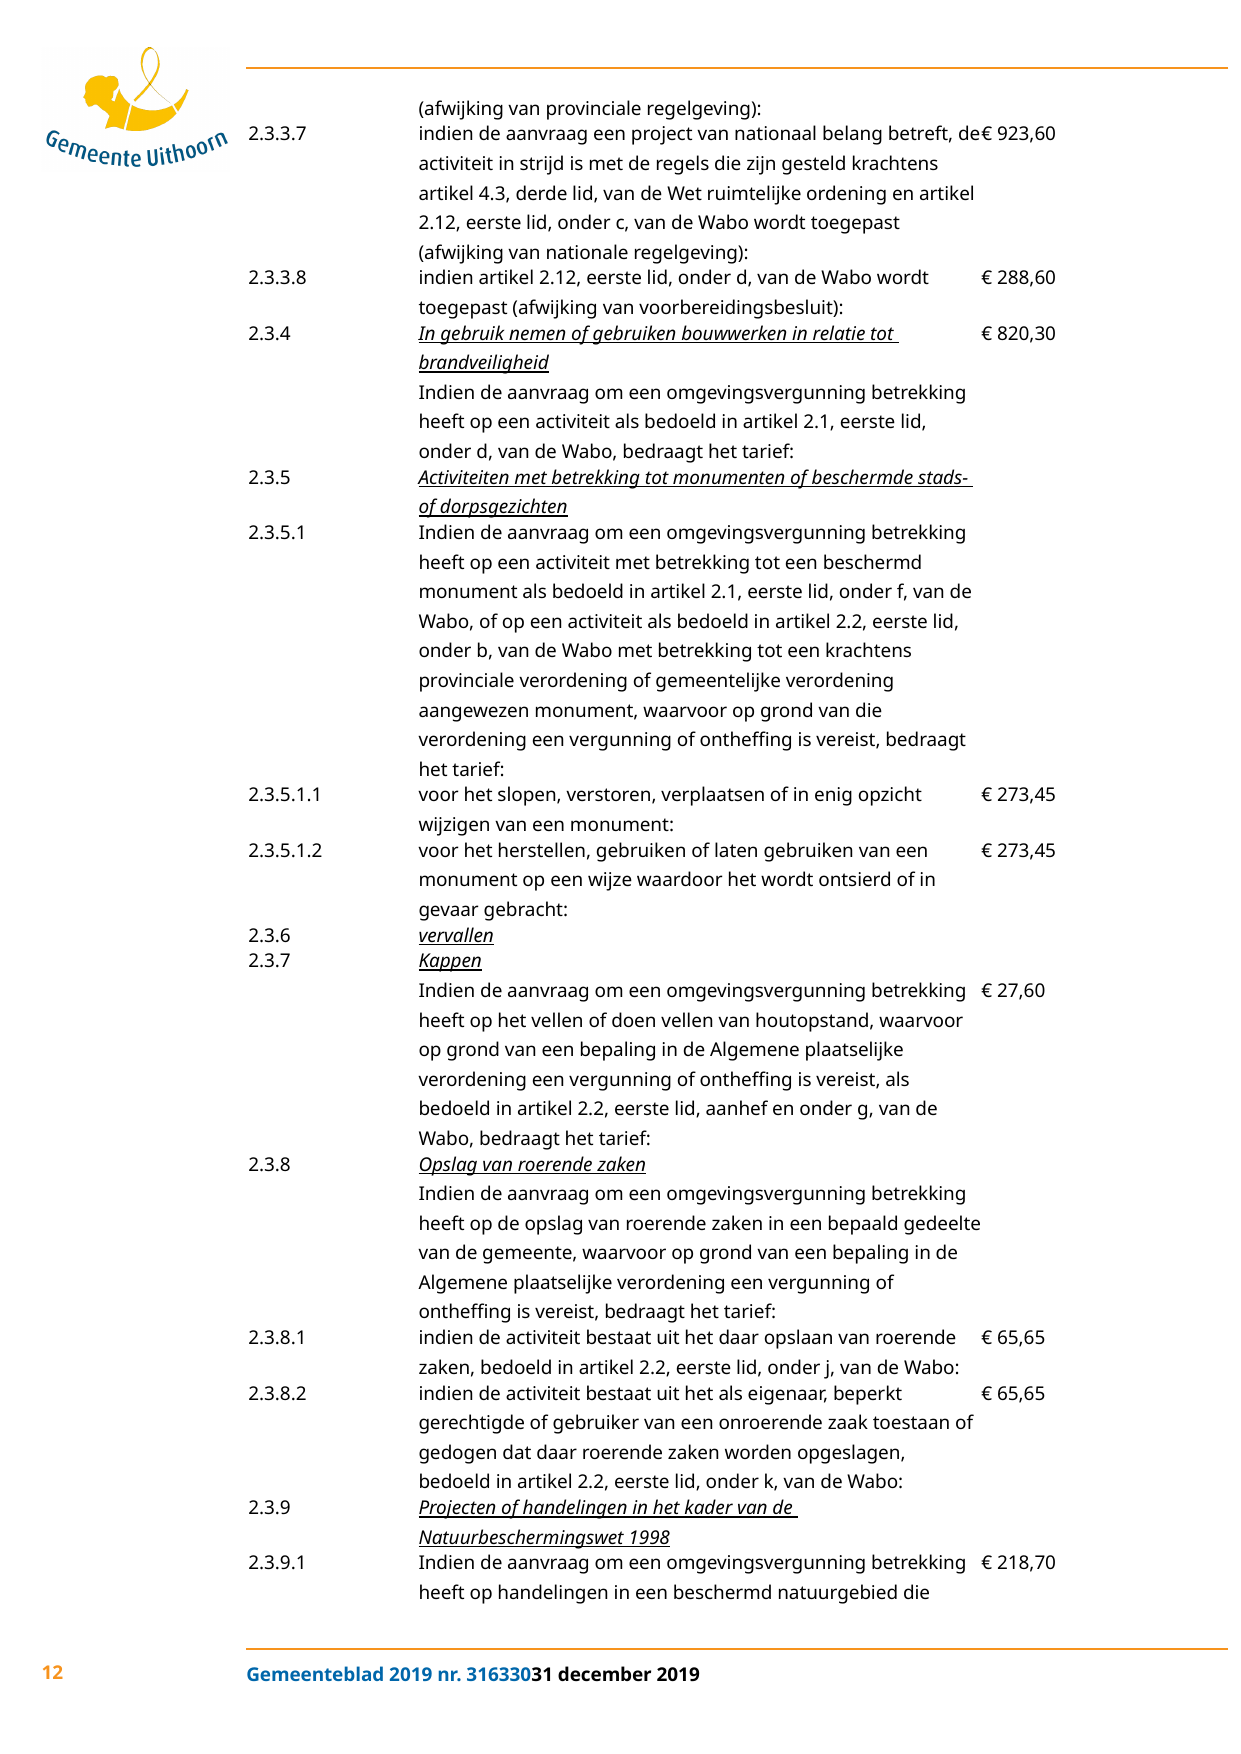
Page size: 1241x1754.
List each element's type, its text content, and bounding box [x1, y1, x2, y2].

table_cell € 65,65 [981, 1325, 1152, 1380]
table_cell voor het herstellen, gebruiken of laten gebruiken van een monument op een wijze waardoor het wordt ontsierd of in gevaar gebracht: [418, 837, 981, 922]
table_cell 2.3.5.1.2 [248, 837, 418, 922]
table_cell € 27,60 [981, 948, 1152, 1151]
table_cell Indien de aanvraag om een omgevingsvergunning betrekking heeft op handelingen in een beschermd natuurgebied die [418, 1550, 981, 1605]
table_cell 2.3.7 [248, 948, 418, 1151]
table_cell indien de activiteit bestaat uit het daar opslaan van roerende zaken, bedoeld in artikel 2.2, eerste lid, onder j, van de Wabo: [418, 1325, 981, 1380]
table_cell 2.3.5.1 [248, 519, 418, 782]
table_cell (afwijking van provinciale regelgeving): [418, 95, 981, 121]
table_cell 2.3.8 [248, 1151, 418, 1324]
table_cell [981, 922, 1152, 948]
table_cell € 273,45 [981, 837, 1152, 922]
table_cell [981, 464, 1152, 519]
table_cell 2.3.3.8 [248, 265, 418, 320]
table_cell 2.3.9 [248, 1494, 418, 1549]
table_cell vervallen [418, 922, 981, 948]
table_cell [981, 519, 1152, 782]
table_cell indien de aanvraag een project van nationaal belang betreft, de activiteit in strijd is met de regels die zijn gesteld krachtens artikel 4.3, derde lid, van de Wet ruimtelijke ordening en artikel 2.12, eerste lid, onder c, van de Wabo wordt toegepast (afwijking van nationale regelgeving): [418, 121, 981, 264]
table_cell indien artikel 2.12, eerste lid, onder d, van de Wabo wordt toegepast (afwijking van voorbereidingsbesluit): [418, 265, 981, 320]
table_cell € 65,65 [981, 1380, 1152, 1494]
table_cell 2.3.6 [248, 922, 418, 948]
table_cell 2.3.5.1.1 [248, 782, 418, 837]
table_cell 2.3.8.2 [248, 1380, 418, 1494]
table_cell Activiteiten met betrekking tot monumenten of beschermde stads- of dorpsgezichten [418, 464, 981, 519]
table_cell 2.3.4 [248, 320, 418, 464]
table_cell Indien de aanvraag om een omgevingsvergunning betrekking heeft op een activiteit met betrekking tot een beschermd monument als bedoeld in artikel 2.1, eerste lid, onder f, van de Wabo, of op een activiteit als bedoeld in artikel 2.2, eerste lid, onder b, van de Wabo met betrekking tot een krachtens provinciale verordening of gemeentelijke verordening aangewezen monument, waarvoor op grond van die verordening een vergunning of ontheffing is vereist, bedraagt het tarief: [418, 519, 981, 782]
table_cell indien de activiteit bestaat uit het als eigenaar, beperkt gerechtigde of gebruiker van een onroerende zaak toestaan of gedogen dat daar roerende zaken worden opgeslagen, bedoeld in artikel 2.2, eerste lid, onder k, van de Wabo: [418, 1380, 981, 1494]
table_cell voor het slopen, verstoren, verplaatsen of in enig opzicht wijzigen van een monument: [418, 782, 981, 837]
picture [41, 47, 231, 172]
table_cell [981, 95, 1152, 121]
table_cell [981, 1151, 1152, 1324]
table_cell € 820,30 [981, 320, 1152, 464]
table_cell € 273,45 [981, 782, 1152, 837]
table_cell 2.3.8.1 [248, 1325, 418, 1380]
table_cell € 288,60 [981, 265, 1152, 320]
table_cell In gebruik nemen of gebruiken bouwwerken in relatie tot brandveiligheid Indien de aanvraag om een omgevingsvergunning betrekking heeft op een activiteit als bedoeld in artikel 2.1, eerste lid, onder d, van de Wabo, bedraagt het tarief: [418, 320, 981, 464]
table_cell € 218,70 [981, 1550, 1152, 1605]
table_cell Kappen Indien de aanvraag om een omgevingsvergunning betrekking heeft op het vellen of doen vellen van houtopstand, waarvoor op grond van een bepaling in de Algemene plaatselijke verordening een vergunning of ontheffing is vereist, als bedoeld in artikel 2.2, eerste lid, aanhef en onder g, van de Wabo, bedraagt het tarief: [418, 948, 981, 1151]
table_cell Opslag van roerende zaken Indien de aanvraag om een omgevingsvergunning betrekking heeft op de opslag van roerende zaken in een bepaald gedeelte van de gemeente, waarvoor op grond van een bepaling in de Algemene plaatselijke verordening een vergunning of ontheffing is vereist, bedraagt het tarief: [418, 1151, 981, 1324]
table_cell € 923,60 [981, 121, 1152, 264]
table_cell Projecten of handelingen in het kader van de Natuurbeschermingswet 1998 [418, 1494, 981, 1549]
table_cell 2.3.5 [248, 464, 418, 519]
table_cell [981, 1494, 1152, 1549]
table_cell [248, 95, 418, 121]
table_cell 2.3.9.1 [248, 1550, 418, 1605]
table_cell 2.3.3.7 [248, 121, 418, 264]
